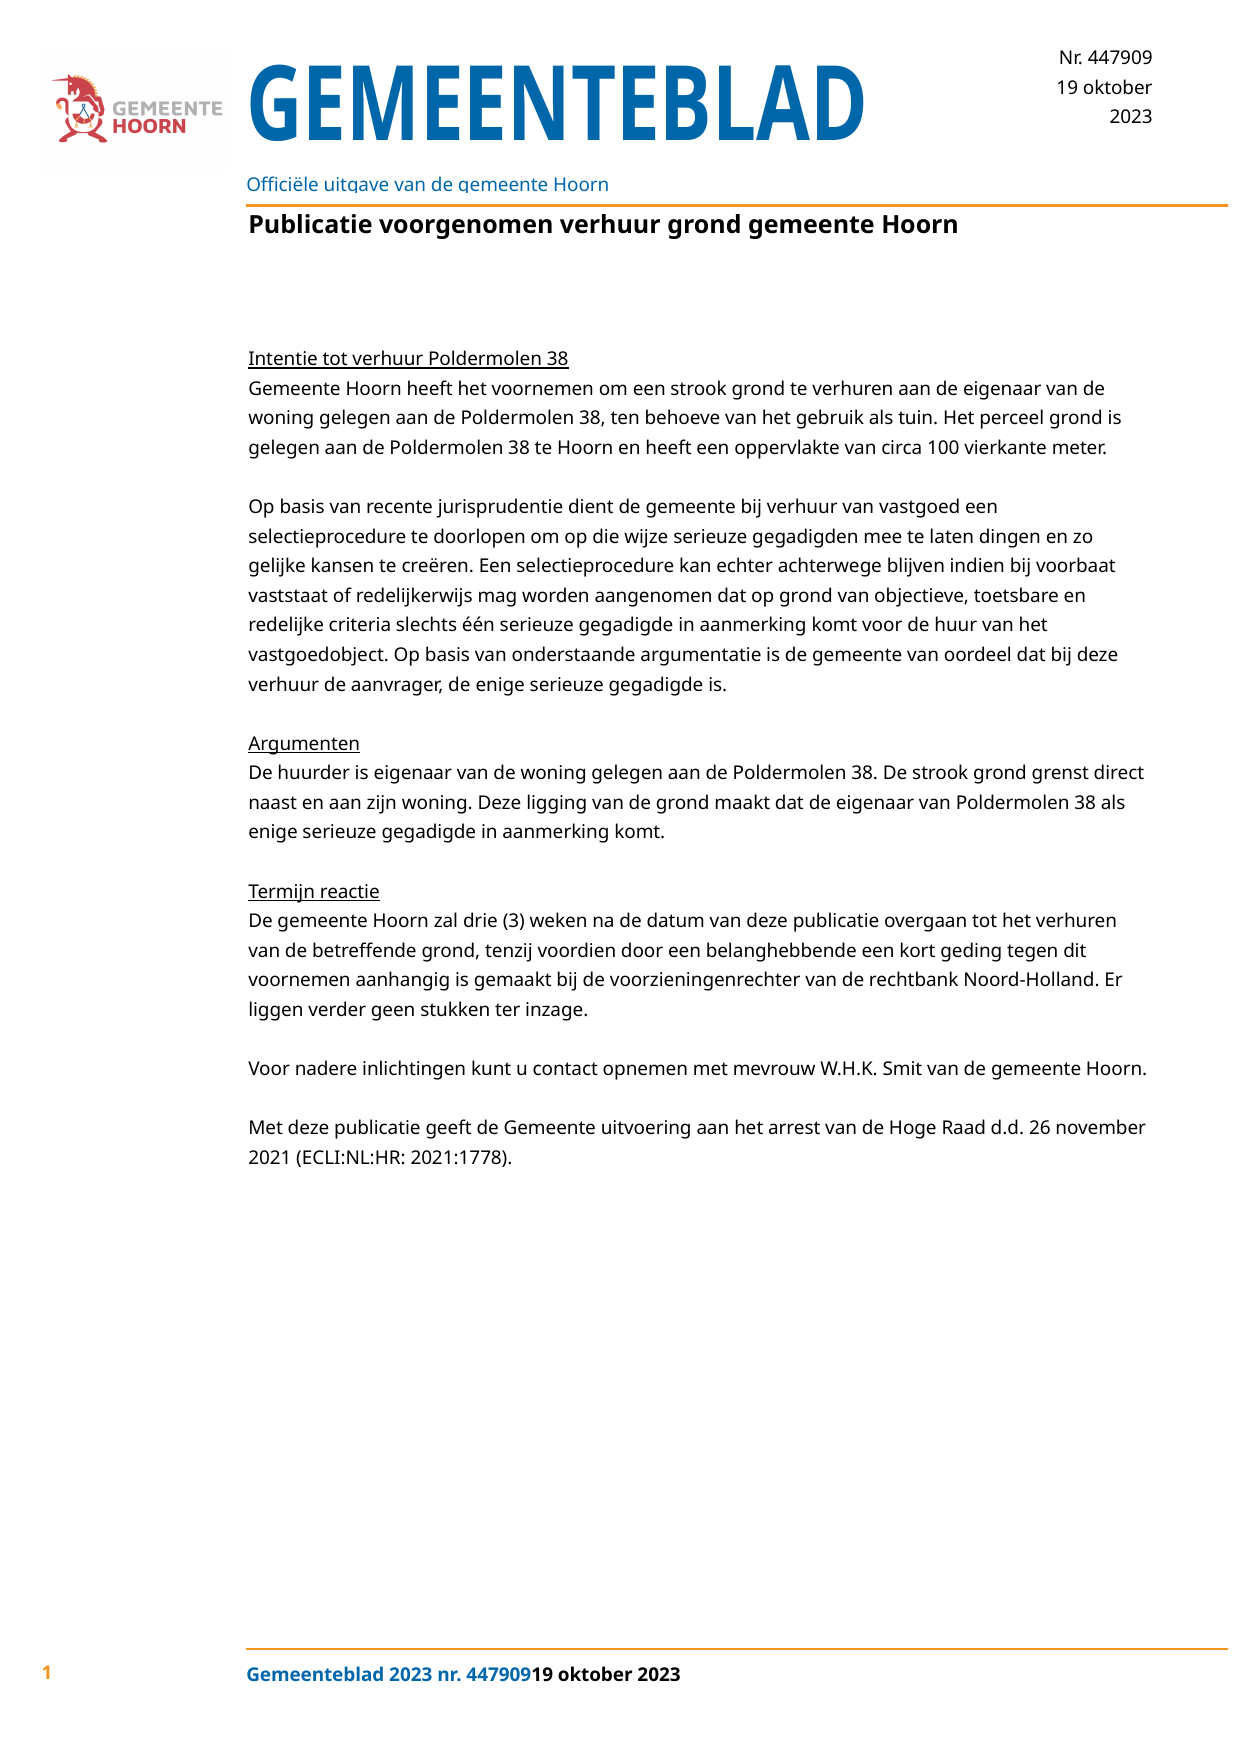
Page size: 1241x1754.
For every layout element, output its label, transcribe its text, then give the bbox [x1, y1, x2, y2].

text Termijn reactie [248, 878, 1152, 903]
text Met deze publicatie geeft de Gemeente uitvoering aan het arrest van de Hoge Raad d.d. 26 november 2021 (ECLI:NL:HR: 2021:1778). [248, 1114, 1152, 1170]
text Gemeente Hoorn heeft het voornemen om een strook grond te verhuren aan de eigenaar van de woning gelegen aan de Poldermolen 38, ten behoeve van het gebruik als tuin. Het perceel grond is gelegen aan de Poldermolen 38 te Hoorn en heeft een oppervlakte van circa 100 vierkante meter. [248, 375, 1152, 460]
text De gemeente Hoorn zal drie (3) weken na de datum van deze publicatie overgaan tot het verhuren van de betreffende grond, tenzij voordien door een belanghebbende een kort geding tegen dit voornemen aanhangig is gemaakt bij de voorzieningenrechter van de rechtbank Noord-Holland. Er liggen verder geen stukken ter inzage. [248, 907, 1152, 1022]
text Publicatie voorgenomen verhuur grond gemeente Hoorn [248, 207, 1152, 241]
text Argumenten [248, 730, 1152, 756]
text Intentie tot verhuur Poldermolen 38 [248, 345, 1152, 371]
picture [41, 47, 231, 172]
text De huurder is eigenaar van de woning gelegen aan de Poldermolen 38. De strook grond grenst direct naast en aan zijn woning. Deze ligging van de grond maakt dat de eigenaar van Poldermolen 38 als enige serieuze gegadigde in aanmerking komt. [248, 759, 1152, 844]
text Op basis van recente jurisprudentie dient de gemeente bij verhuur van vastgoed een selectieprocedure te doorlopen om op die wijze serieuze gegadigden mee te laten dingen en zo gelijke kansen te creëren. Een selectieprocedure kan echter achterwege blijven indien bij voorbaat vaststaat of redelijkerwijs mag worden aangenomen dat op grond van objectieve, toetsbare en redelijke criteria slechts één serieuze gegadigde in aanmerking komt voor de huur van het vastgoedobject. Op basis van onderstaande argumentatie is de gemeente van oordeel dat bij deze verhuur de aanvrager, de enige serieuze gegadigde is. [248, 493, 1152, 696]
text Voor nadere inlichtingen kunt u contact opnemen met mevrouw W.H.K. Smit van de gemeente Hoorn. [248, 1055, 1152, 1081]
